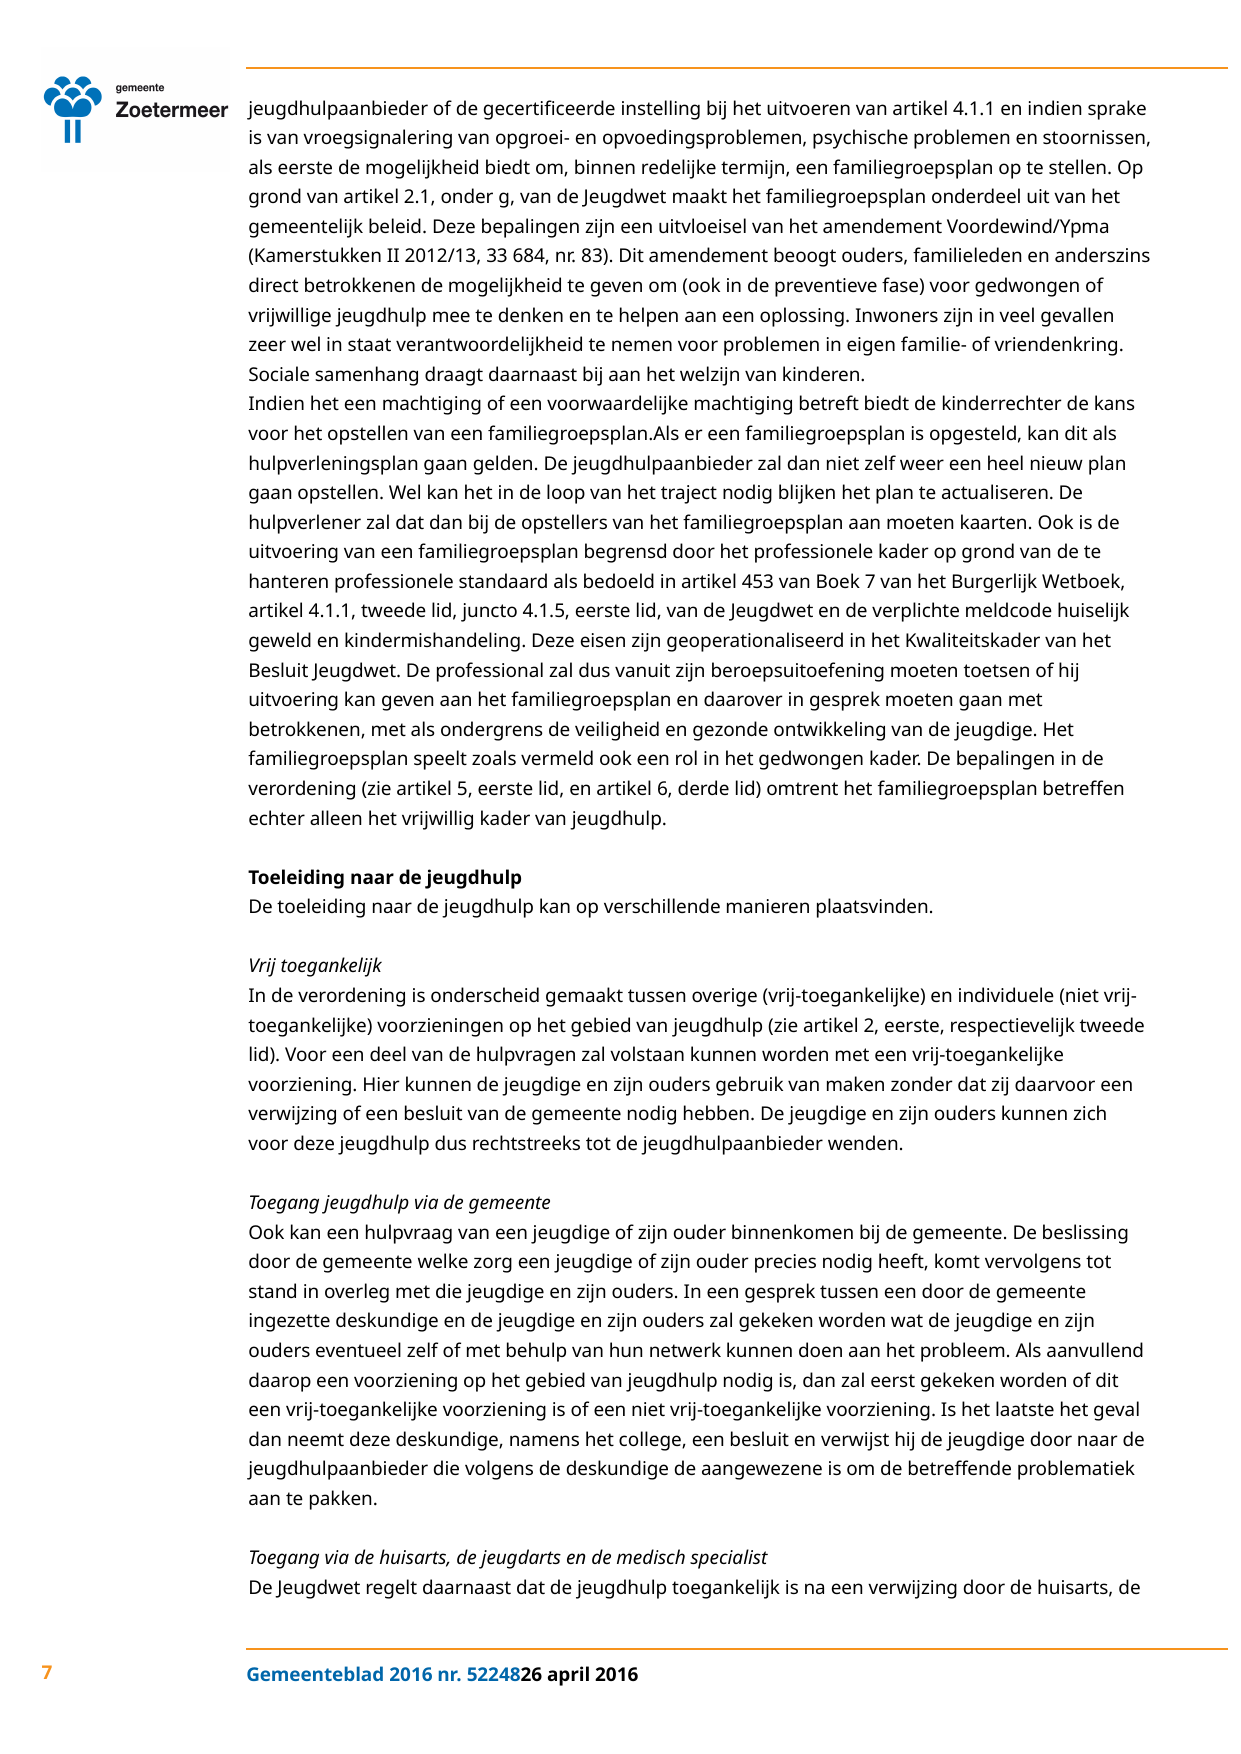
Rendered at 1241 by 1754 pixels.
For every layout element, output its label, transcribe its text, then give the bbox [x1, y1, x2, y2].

text Vrij toegankelijk [248, 953, 1152, 978]
text Toegang jeugdhulp via de gemeente [248, 1189, 1152, 1215]
text De toeleiding naar de jeugdhulp kan op verschillende manieren plaatsvinden. [248, 893, 1152, 919]
text jeugdhulpaanbieder of de gecertificeerde instelling bij het uitvoeren van artikel 4.1.1 en indien sprake is van vroegsignalering van opgroei- en opvoedingsproblemen, psychische problemen en stoornissen, als eerste de mogelijkheid biedt om, binnen redelijke termijn, een familiegroepsplan op te stellen. Op grond van artikel 2.1, onder g, van de Jeugdwet maakt het familiegroepsplan onderdeel uit van het gemeentelijk beleid. Deze bepalingen zijn een uitvloeisel van het amendement Voordewind/Ypma (Kamerstukken II 2012/13, 33 684, nr. 83). Dit amendement beoogt ouders, familieleden en anderszins direct betrokkenen de mogelijkheid te geven om (ook in de preventieve fase) voor gedwongen of vrijwillige jeugdhulp mee te denken en te helpen aan een oplossing. Inwoners zijn in veel gevallen zeer wel in staat verantwoordelijkheid te nemen voor problemen in eigen familie- of vriendenkring. Sociale samenhang draagt daarnaast bij aan het welzijn van kinderen. [248, 95, 1152, 387]
text Toegang via de huisarts, de jeugdarts en de medisch specialist [248, 1544, 1152, 1570]
picture [41, 47, 231, 172]
text Toeleiding naar de jeugdhulp [248, 864, 1152, 890]
text Indien het een machtiging of een voorwaardelijke machtiging betreft biedt de kinderrechter de kans voor het opstellen van een familiegroepsplan.Als er een familiegroepsplan is opgesteld, kan dit als hulpverleningsplan gaan gelden. De jeugdhulpaanbieder zal dan niet zelf weer een heel nieuw plan gaan opstellen. Wel kan het in de loop van het traject nodig blijken het plan te actualiseren. De hulpverlener zal dat dan bij de opstellers van het familiegroepsplan aan moeten kaarten. Ook is de uitvoering van een familiegroepsplan begrensd door het professionele kader op grond van de te hanteren professionele standaard als bedoeld in artikel 453 van Boek 7 van het Burgerlijk Wetboek, artikel 4.1.1, tweede lid, juncto 4.1.5, eerste lid, van de Jeugdwet en de verplichte meldcode huiselijk geweld en kindermishandeling. Deze eisen zijn geoperationaliseerd in het Kwaliteitskader van het Besluit Jeugdwet. De professional zal dus vanuit zijn beroepsuitoefening moeten toetsen of hij uitvoering kan geven aan het familiegroepsplan en daarover in gesprek moeten gaan met betrokkenen, met als ondergrens de veiligheid en gezonde ontwikkeling van de jeugdige. Het familiegroepsplan speelt zoals vermeld ook een rol in het gedwongen kader. De bepalingen in de verordening (zie artikel 5, eerste lid, en artikel 6, derde lid) omtrent het familiegroepsplan betreffen echter alleen het vrijwillig kader van jeugdhulp. [248, 391, 1152, 831]
text In de verordening is onderscheid gemaakt tussen overige (vrij-toegankelijke) en individuele (niet vrij-toegankelijke) voorzieningen op het gebied van jeugdhulp (zie artikel 2, eerste, respectievelijk tweede lid). Voor een deel van de hulpvragen zal volstaan kunnen worden met een vrij-toegankelijke voorziening. Hier kunnen de jeugdige en zijn ouders gebruik van maken zonder dat zij daarvoor een verwijzing of een besluit van de gemeente nodig hebben. De jeugdige en zijn ouders kunnen zich voor deze jeugdhulp dus rechtstreeks tot de jeugdhulpaanbieder wenden. [248, 982, 1152, 1156]
text Ook kan een hulpvraag van een jeugdige of zijn ouder binnenkomen bij de gemeente. De beslissing door de gemeente welke zorg een jeugdige of zijn ouder precies nodig heeft, komt vervolgens tot stand in overleg met die jeugdige en zijn ouders. In een gesprek tussen een door de gemeente ingezette deskundige en de jeugdige en zijn ouders zal gekeken worden wat de jeugdige en zijn ouders eventueel zelf of met behulp van hun netwerk kunnen doen aan het probleem. Als aanvullend daarop een voorziening op het gebied van jeugdhulp nodig is, dan zal eerst gekeken worden of dit een vrij-toegankelijke voorziening is of een niet vrij-toegankelijke voorziening. Is het laatste het geval dan neemt deze deskundige, namens het college, een besluit en verwijst hij de jeugdige door naar de jeugdhulpaanbieder die volgens de deskundige de aangewezene is om de betreffende problematiek aan te pakken. [248, 1219, 1152, 1511]
text De Jeugdwet regelt daarnaast dat de jeugdhulp toegankelijk is na een verwijzing door de huisarts, de [248, 1574, 1152, 1600]
